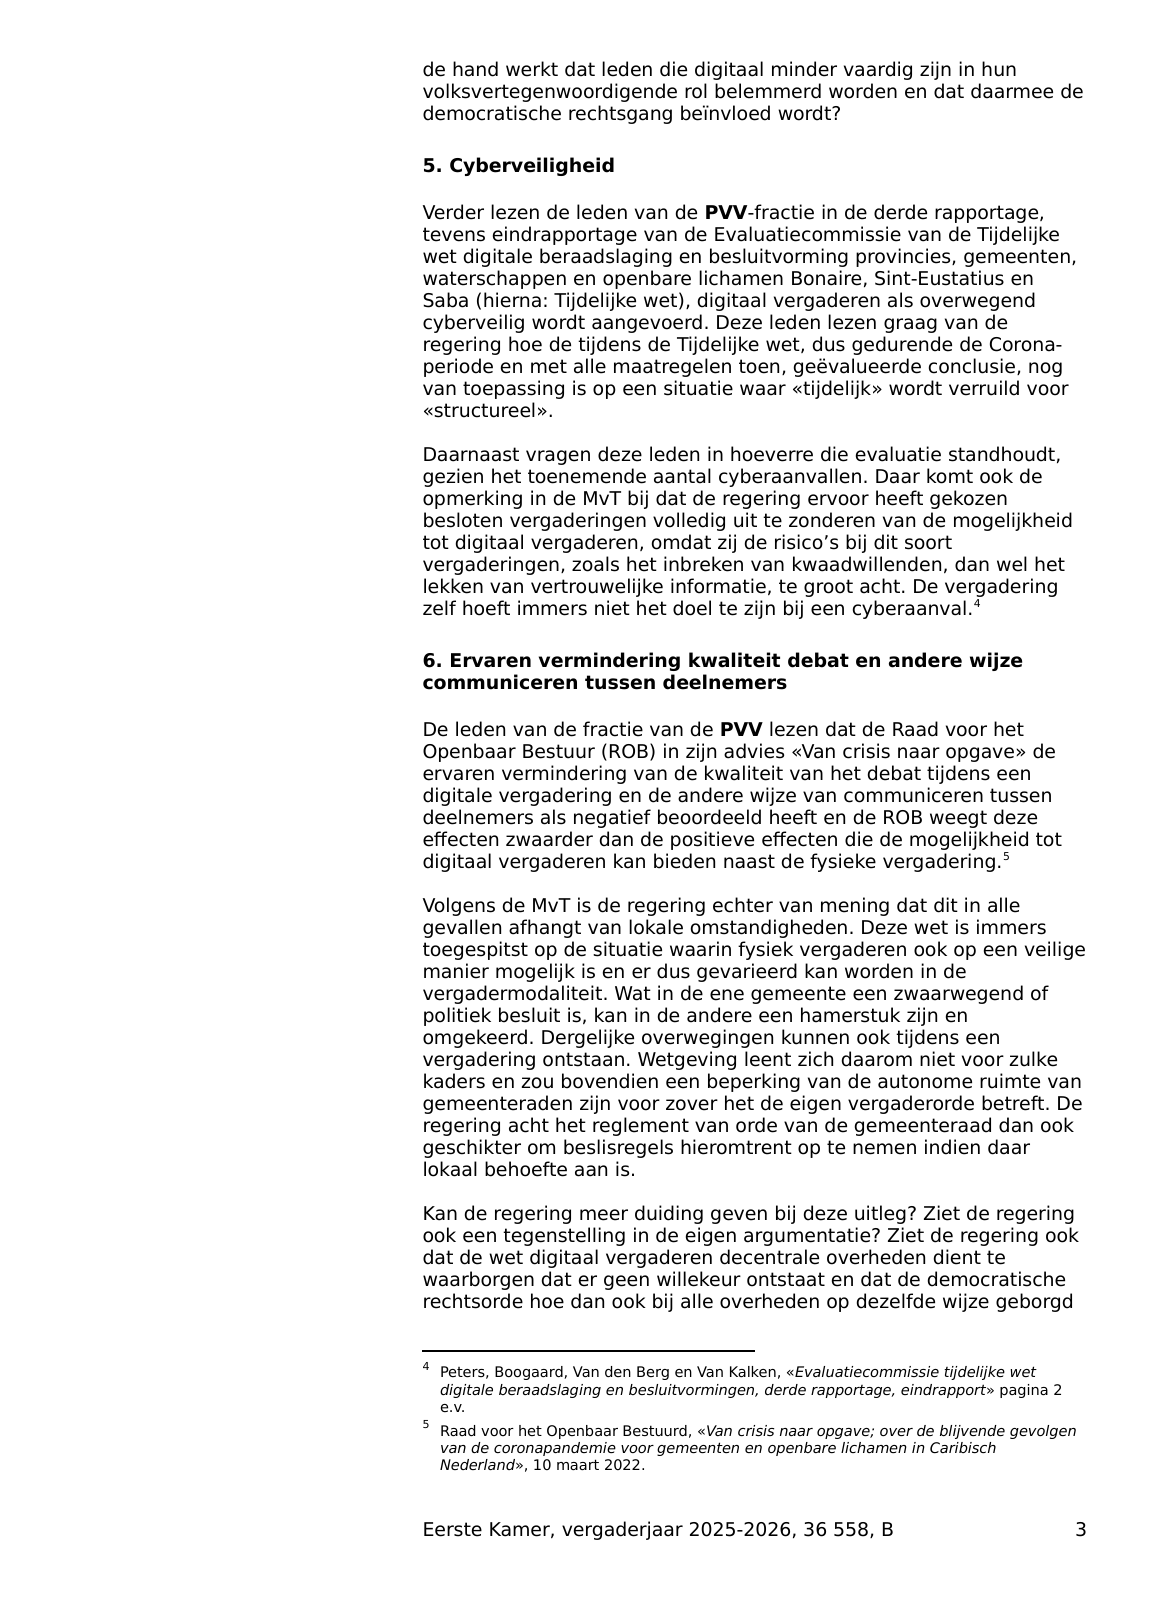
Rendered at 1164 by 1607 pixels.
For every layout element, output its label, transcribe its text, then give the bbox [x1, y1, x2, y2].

subtitle 5. Cyberveiligheid [422, 155, 1087, 177]
text Daarnaast vragen deze leden in hoeverre die evaluatie standhoudt, gezien het toenemende aantal cyberaanvallen. Daar komt ook de opmerking in de MvT bij dat de regering ervoor heeft gekozen besloten vergaderingen volledig uit te zonderen van de mogelijkheid tot digitaal vergaderen, omdat zij de risico’s bij dit soort vergaderingen, zoals het inbreken van kwaadwillenden, dan wel het lekken van vertrouwelijke informatie, te groot acht. De vergadering zelf hoeft immers niet het doel te zijn bij een cyberaanval. [422, 444, 1087, 620]
text De leden van de fractie van de PVV lezen dat de Raad voor het Openbaar Bestuur (ROB) in zijn advies «Van crisis naar opgave» de ervaren vermindering van de kwaliteit van het debat tijdens een digitale vergadering en de andere wijze van communiceren tussen deelnemers als negatief beoordeeld heeft en de ROB weegt deze effecten zwaarder dan de positieve effecten die de mogelijkheid tot digitaal vergaderen kan bieden naast de fysieke vergadering. [422, 719, 1087, 873]
text Raad voor het Openbaar Bestuurd, «Van crisis naar opgave; over de blijvende gevolgen van de coronapandemie voor gemeenten en openbare lichamen in Caribisch Nederland», 10 maart 2022. [422, 1418, 1087, 1474]
subtitle 6. Ervaren vermindering kwaliteit debat en andere wijze communiceren tussen deelnemers [422, 650, 1087, 694]
text Verder lezen de leden van de PVV-fractie in de derde rapportage, tevens eindrapportage van de Evaluatiecommissie van de Tijdelijke wet digitale beraadslaging en besluitvorming provincies, gemeenten, waterschappen en openbare lichamen Bonaire, Sint-Eustatius en Saba (hierna: Tijdelijke wet), digitaal vergaderen als overwegend cyberveilig wordt aangevoerd. Deze leden lezen graag van de regering hoe de tijdens de Tijdelijke wet, dus gedurende de Corona-periode en met alle maatregelen toen, geëvalueerde conclusie, nog van toepassing is op een situatie waar «tijdelijk» wordt verruild voor «structureel». [422, 202, 1087, 422]
text Volgens de MvT is de regering echter van mening dat dit in alle gevallen afhangt van lokale omstandigheden. Deze wet is immers toegespitst op de situatie waarin fysiek vergaderen ook op een veilige manier mogelijk is en er dus gevarieerd kan worden in de vergadermodaliteit. Wat in de ene gemeente een zwaarwegend of politiek besluit is, kan in de andere een hamerstuk zijn en omgekeerd. Dergelijke overwegingen kunnen ook tijdens een vergadering ontstaan. Wetgeving leent zich daarom niet voor zulke kaders en zou bovendien een beperking van de autonome ruimte van gemeenteraden zijn voor zover het de eigen vergaderorde betreft. De regering acht het reglement van orde van de gemeenteraad dan ook geschikter om beslisregels hieromtrent op te nemen indien daar lokaal behoefte aan is. [422, 895, 1087, 1181]
text Kan de regering meer duiding geven bij deze uitleg? Ziet de regering ook een tegenstelling in de eigen argumentatie? Ziet de regering ook dat de wet digitaal vergaderen decentrale overheden dient te waarborgen dat er geen willekeur ontstaat en dat de democratische rechtsorde hoe dan ook bij alle overheden op dezelfde wijze geborgd [422, 1203, 1087, 1313]
text de hand werkt dat leden die digitaal minder vaardig zijn in hun volksvertegenwoordigende rol belemmerd worden en dat daarmee de democratische rechtsgang beïnvloed wordt? [422, 59, 1087, 125]
text Peters, Boogaard, Van den Berg en Van Kalken, «Evaluatiecommissie tijdelijke wet digitale beraadslaging en besluitvormingen, derde rapportage, eindrapport» pagina 2 e.v. [422, 1360, 1087, 1416]
